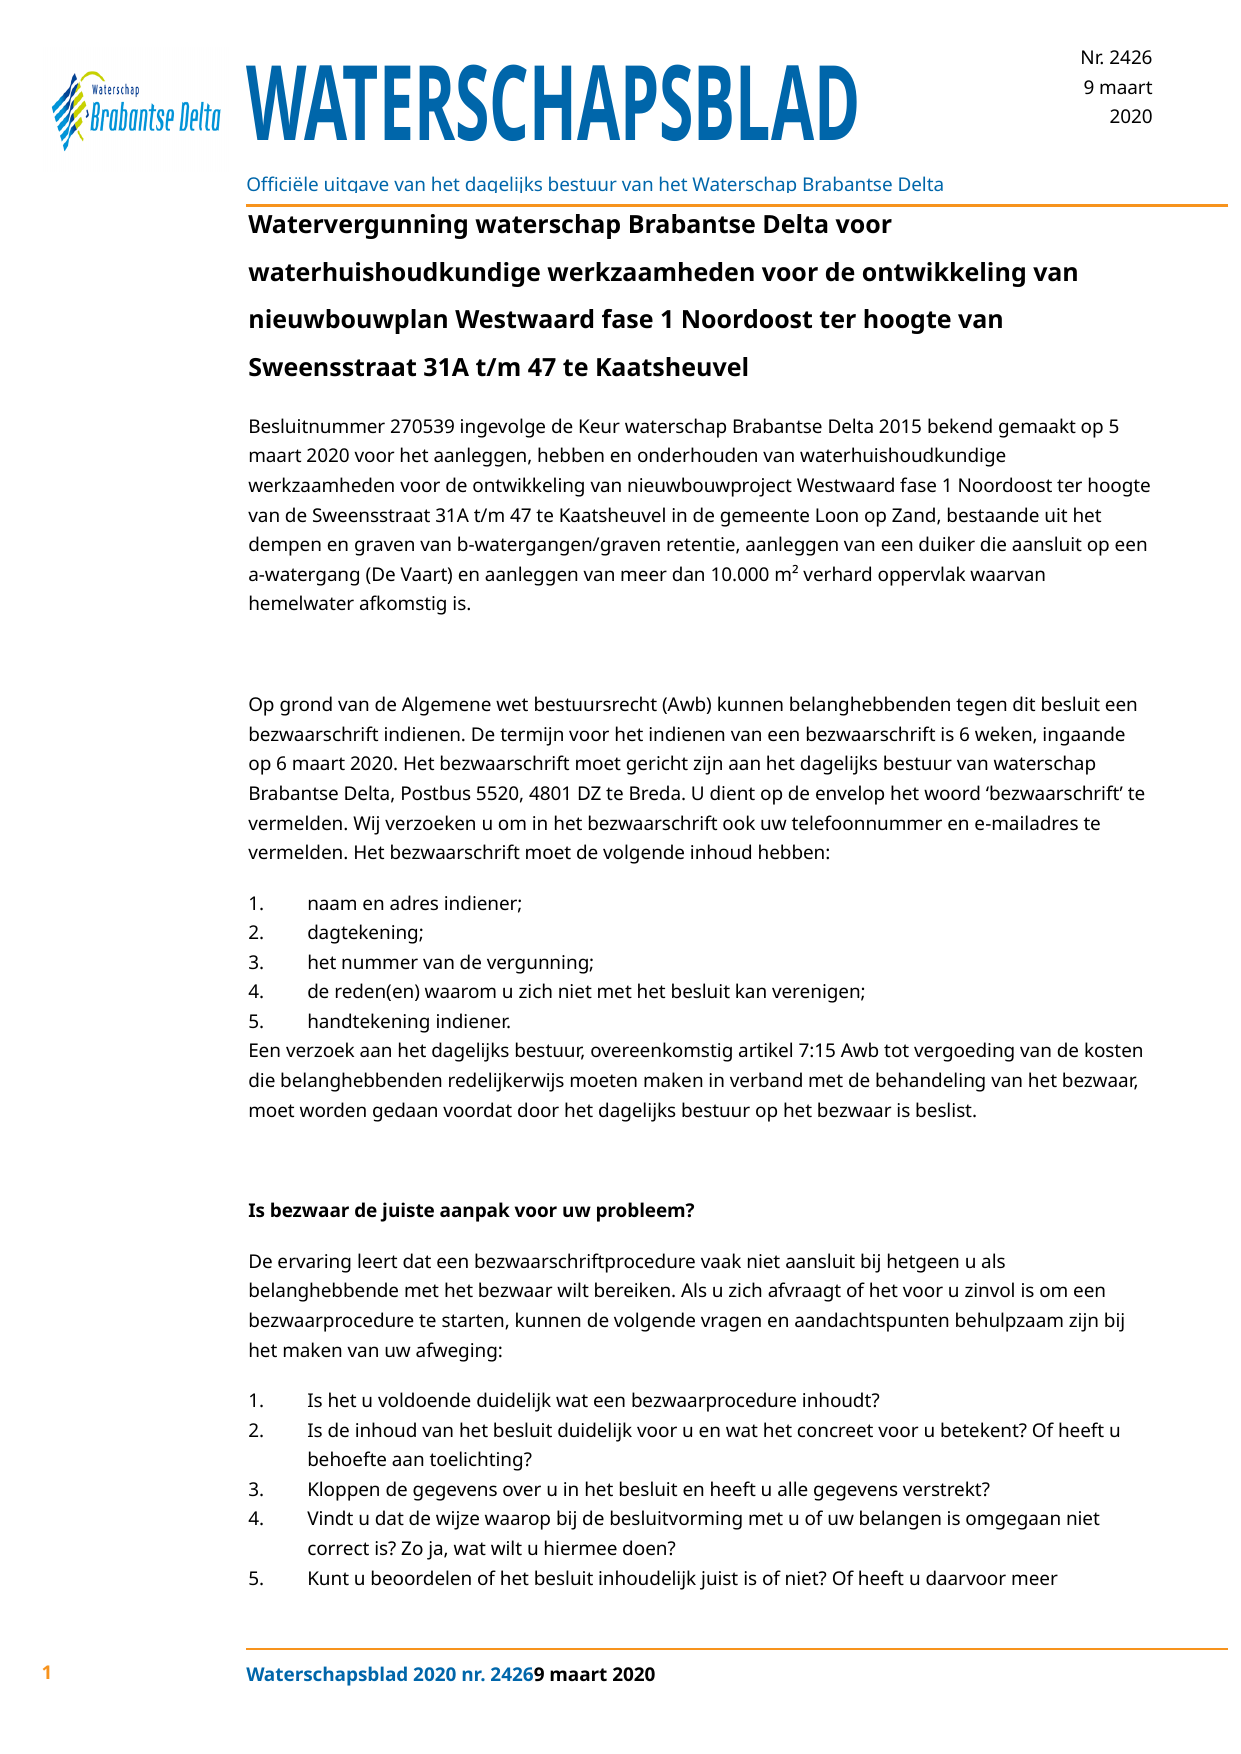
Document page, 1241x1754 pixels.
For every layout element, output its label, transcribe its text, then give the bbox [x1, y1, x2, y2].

list Kunt u beoordelen of het besluit inhoudelijk juist is of niet? Of heeft u daarvoor meer [248, 1565, 1152, 1591]
list de reden(en) waarom u zich niet met het besluit kan verenigen; [248, 978, 1152, 1004]
list Is de inhoud van het besluit duidelijk voor u en wat het concreet voor u betekent? Of heeft u behoefte aan toelichting? [248, 1417, 1152, 1472]
text Is bezwaar de juiste aanpak voor uw probleem? [248, 1198, 1152, 1223]
picture [41, 47, 231, 172]
text Een verzoek aan het dagelijks bestuur, overeenkomstig artikel 7:15 Awb tot vergoeding van de kosten die belanghebbenden redelijkerwijs moeten maken in verband met de behandeling van het bezwaar, moet worden gedaan voordat door het dagelijks bestuur op het bezwaar is beslist. [248, 1038, 1152, 1123]
list het nummer van de vergunning; [248, 949, 1152, 975]
text Op grond van de Algemene wet bestuursrecht (Awb) kunnen belanghebbenden tegen dit besluit een bezwaarschrift indienen. De termijn voor het indienen van een bezwaarschrift is 6 weken, ingaande op 6 maart 2020. Het bezwaarschrift moet gericht zijn aan het dagelijks bestuur van waterschap Brabantse Delta, Postbus 5520, 4801 DZ te Breda. U dient op de envelop het woord ‘bezwaarschrift’ te vermelden. Wij verzoeken u om in het bezwaarschrift ook uw telefoonnummer en e‑mailadres te vermelden. Het bezwaarschrift moet de volgende inhoud hebben: [248, 691, 1152, 865]
list naam en adres indiener; [248, 890, 1152, 916]
list handtekening indiener. [248, 1008, 1152, 1034]
text De ervaring leert dat een bezwaarschriftprocedure vaak niet aansluit bij hetgeen u als belanghebbende met het bezwaar wilt bereiken. Als u zich afvraagt of het voor u zinvol is om een bezwaarprocedure te starten, kunnen de volgende vragen en aandachtspunten behulpzaam zijn bij het maken van uw afweging: [248, 1248, 1152, 1363]
list dagtekening; [248, 919, 1152, 945]
list Vindt u dat de wijze waarop bij de besluitvorming met u of uw belangen is omgegaan niet correct is? Zo ja, wat wilt u hiermee doen? [248, 1506, 1152, 1561]
list Kloppen de gegevens over u in het besluit en heeft u alle gegevens verstrekt? [248, 1476, 1152, 1502]
text Besluitnummer 270539 ingevolge de Keur waterschap Brabantse Delta 2015 bekend gemaakt op 5 maart 2020 voor het aanleggen, hebben en onderhouden van waterhuishoudkundige werkzaamheden voor de ontwikkeling van nieuwbouwproject Westwaard fase 1 Noordoost ter hoogte van de Sweensstraat 31A t/m 47 te Kaatsheuvel in de gemeente Loon op Zand, bestaande uit het dempen en graven van b-watergangen/graven retentie, aanleggen van een duiker die aansluit op een a-watergang (De Vaart) en aanleggen van meer dan 10.000 m² verhard oppervlak waarvan hemelwater afkomstig is. [248, 413, 1152, 616]
list Is het u voldoende duidelijk wat een bezwaarprocedure inhoudt? [248, 1387, 1152, 1413]
text Watervergunning waterschap Brabantse Delta voor waterhuishoudkundige werkzaamheden voor de ontwikkeling van nieuwbouwplan Westwaard fase 1 Noordoost ter hoogte van Sweensstraat 31A t/m 47 te Kaatsheuvel [248, 207, 1152, 384]
